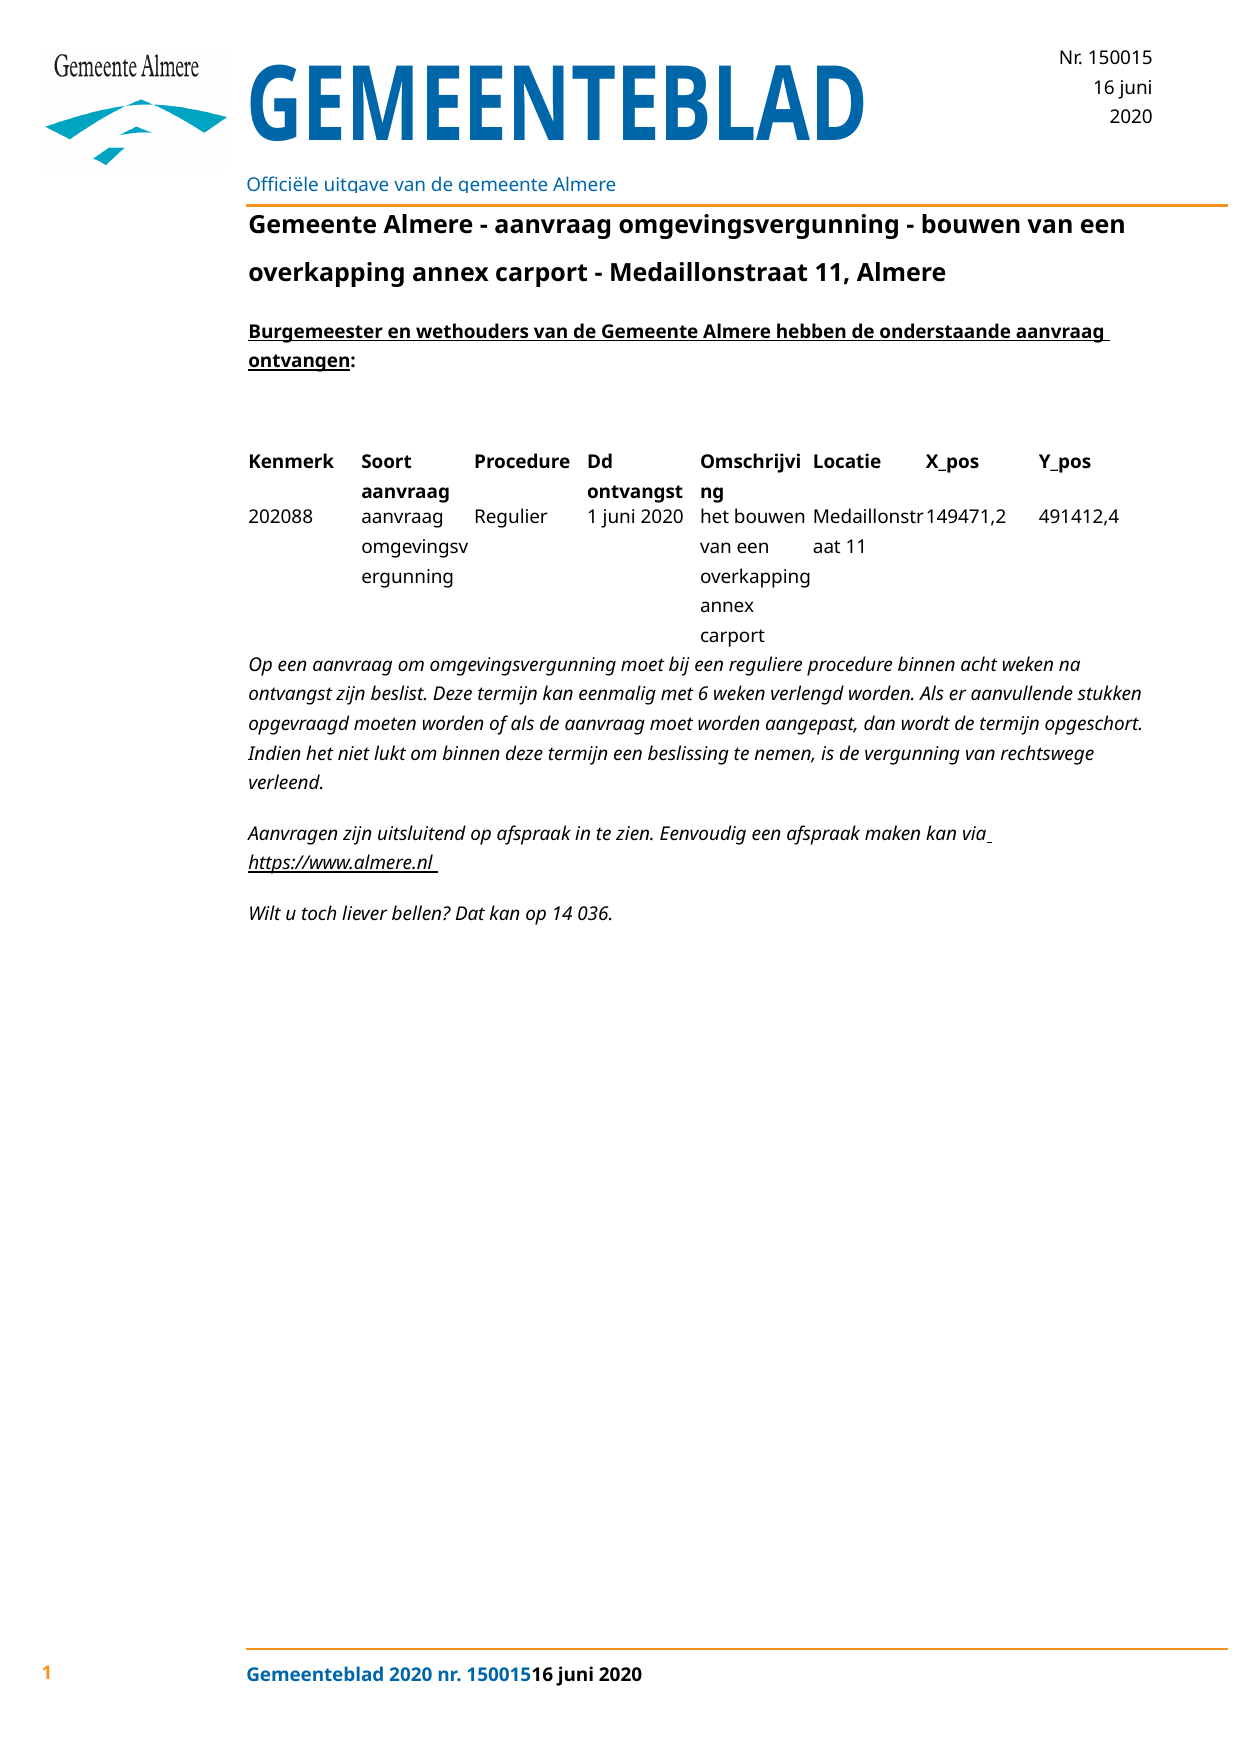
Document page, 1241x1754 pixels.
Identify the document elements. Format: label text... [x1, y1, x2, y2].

table_cell 149471,2 [926, 504, 1038, 648]
table_cell 491412,4 [1039, 504, 1152, 648]
table_cell Regulier [474, 504, 587, 648]
table_header Soort aanvraag [361, 449, 474, 504]
table_header Locatie [813, 449, 926, 504]
table_header Y_pos [1039, 449, 1152, 504]
text Wilt u toch liever bellen? Dat kan op 14 036. [248, 900, 1152, 926]
text Gemeente Almere - aanvraag omgevingsvergunning - bouwen van een overkapping annex carport - Medaillonstraat 11, Almere [248, 207, 1152, 288]
picture [41, 47, 231, 172]
table_header Kenmerk [248, 449, 361, 504]
text Aanvragen zijn uitsluitend op afspraak in te zien. Eenvoudig een afspraak maken kan via https://www.almere.nl [248, 820, 1152, 875]
table_cell Medaillonstraat 11 [813, 504, 926, 648]
table_cell 202088 [248, 504, 361, 648]
table_header X_pos [926, 449, 1038, 504]
table_cell 1 juni 2020 [587, 504, 700, 648]
table_header Omschrijving [700, 449, 813, 504]
table_header Dd ontvangst [587, 449, 700, 504]
text Op een aanvraag om omgevingsvergunning moet bij een reguliere procedure binnen acht weken na ontvangst zijn beslist. Deze termijn kan eenmalig met 6 weken verlengd worden. Als er aanvullende stukken opgevraagd moeten worden of als de aanvraag moet worden aangepast, dan wordt de termijn opgeschort. Indien het niet lukt om binnen deze termijn een beslissing te nemen, is de vergunning van rechtswege verleend. [248, 651, 1152, 795]
table_header Procedure [474, 449, 587, 504]
text Burgemeester en wethouders van de Gemeente Almere hebben de onderstaande aanvraag ontvangen: [248, 318, 1152, 373]
table_cell het bouwen van een overkapping annex carport [700, 504, 813, 648]
table_cell aanvraag omgevingsvergunning [361, 504, 474, 648]
